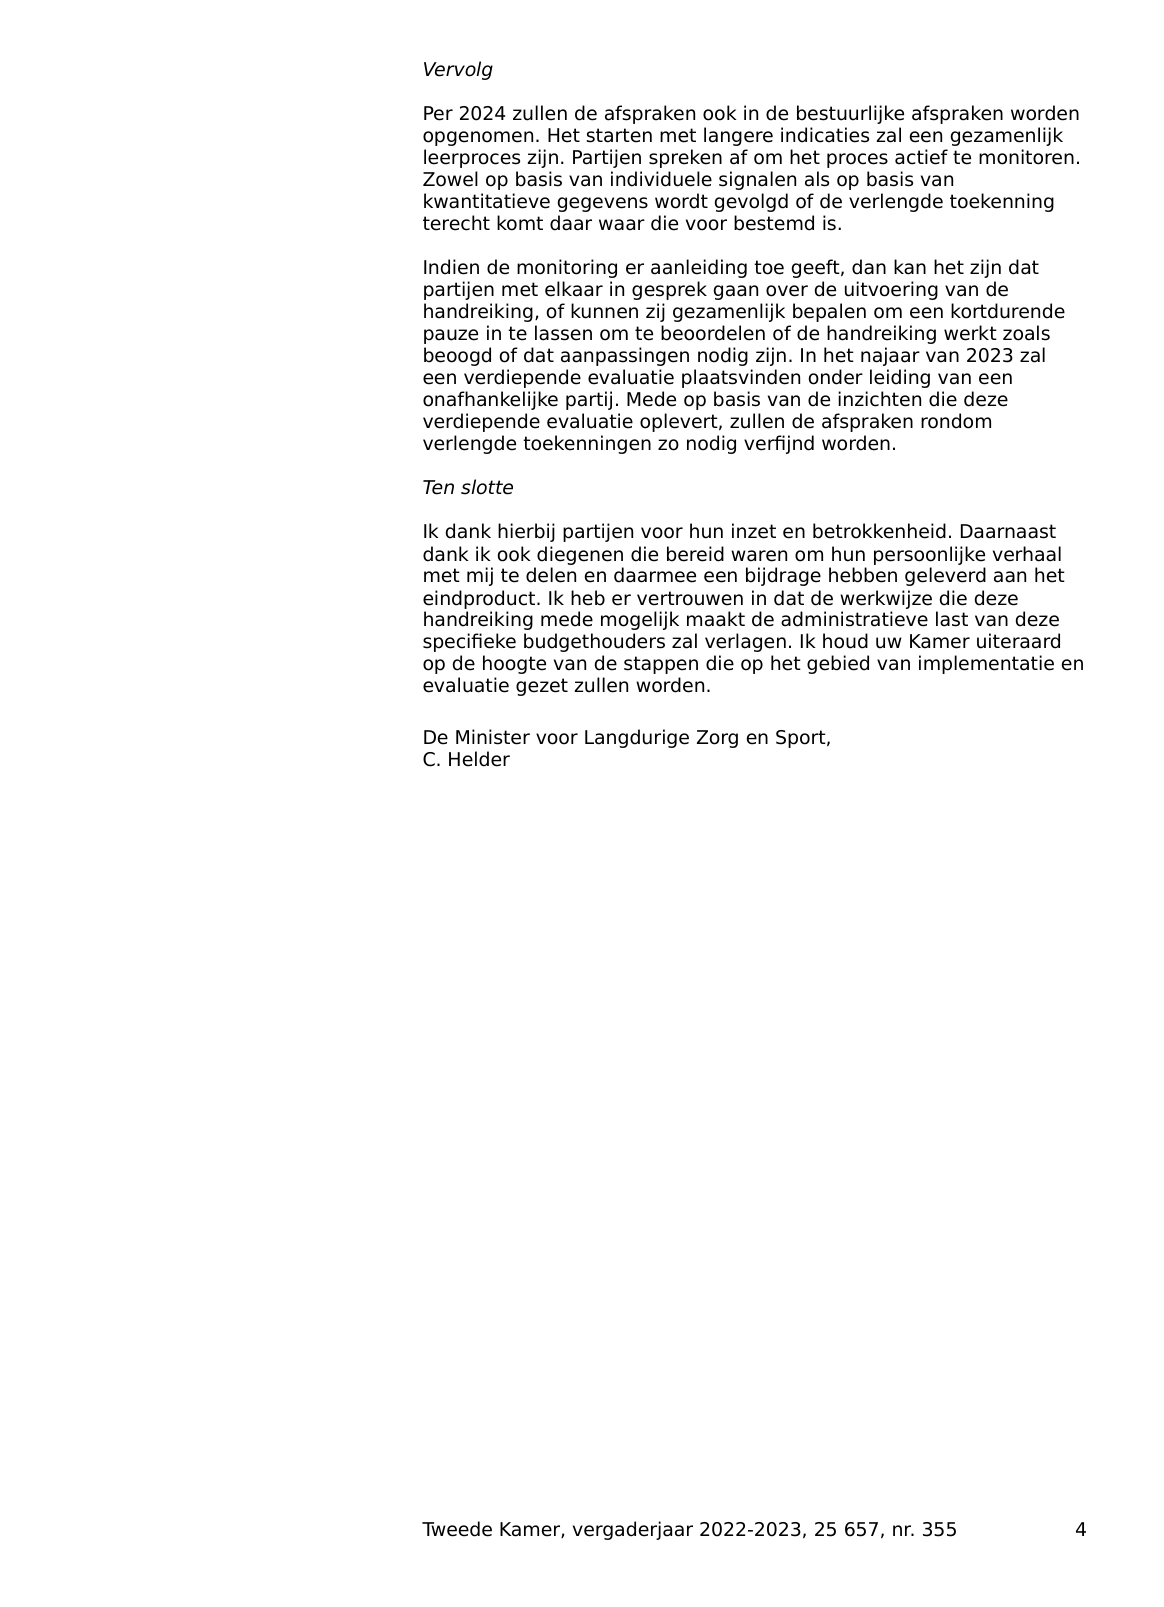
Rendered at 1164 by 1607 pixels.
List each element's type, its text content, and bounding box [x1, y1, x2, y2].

subtitle Ten slotte [422, 477, 1087, 499]
text Per 2024 zullen de afspraken ook in de bestuurlijke afspraken worden opgenomen. Het starten met langere indicaties zal een gezamenlijk leerproces zijn. Partijen spreken af om het proces actief te monitoren. Zowel op basis van individuele signalen als op basis van kwantitatieve gegevens wordt gevolgd of de verlengde toekenning terecht komt daar waar die voor bestemd is. [422, 103, 1087, 235]
text Indien de monitoring er aanleiding toe geeft, dan kan het zijn dat partijen met elkaar in gesprek gaan over de uitvoering van de handreiking, of kunnen zij gezamenlijk bepalen om een kortdurende pauze in te lassen om te beoordelen of de handreiking werkt zoals beoogd of dat aanpassingen nodig zijn. In het najaar van 2023 zal een verdiepende evaluatie plaatsvinden onder leiding van een onafhankelijke partij. Mede op basis van de inzichten die deze verdiepende evaluatie oplevert, zullen de afspraken rondom verlengde toekenningen zo nodig verfijnd worden. [422, 257, 1087, 455]
text Ik dank hierbij partijen voor hun inzet en betrokkenheid. Daarnaast dank ik ook diegenen die bereid waren om hun persoonlijke verhaal met mij te delen en daarmee een bijdrage hebben geleverd aan het eindproduct. Ik heb er vertrouwen in dat de werkwijze die deze handreiking mede mogelijk maakt de administratieve last van deze specifieke budgethouders zal verlagen. Ik houd uw Kamer uiteraard op de hoogte van de stappen die op het gebied van implementatie en evaluatie gezet zullen worden. [422, 521, 1087, 697]
subtitle Vervolg [422, 59, 1087, 81]
text De Minister voor Langdurige Zorg en Sport, C. Helder [422, 727, 1087, 771]
